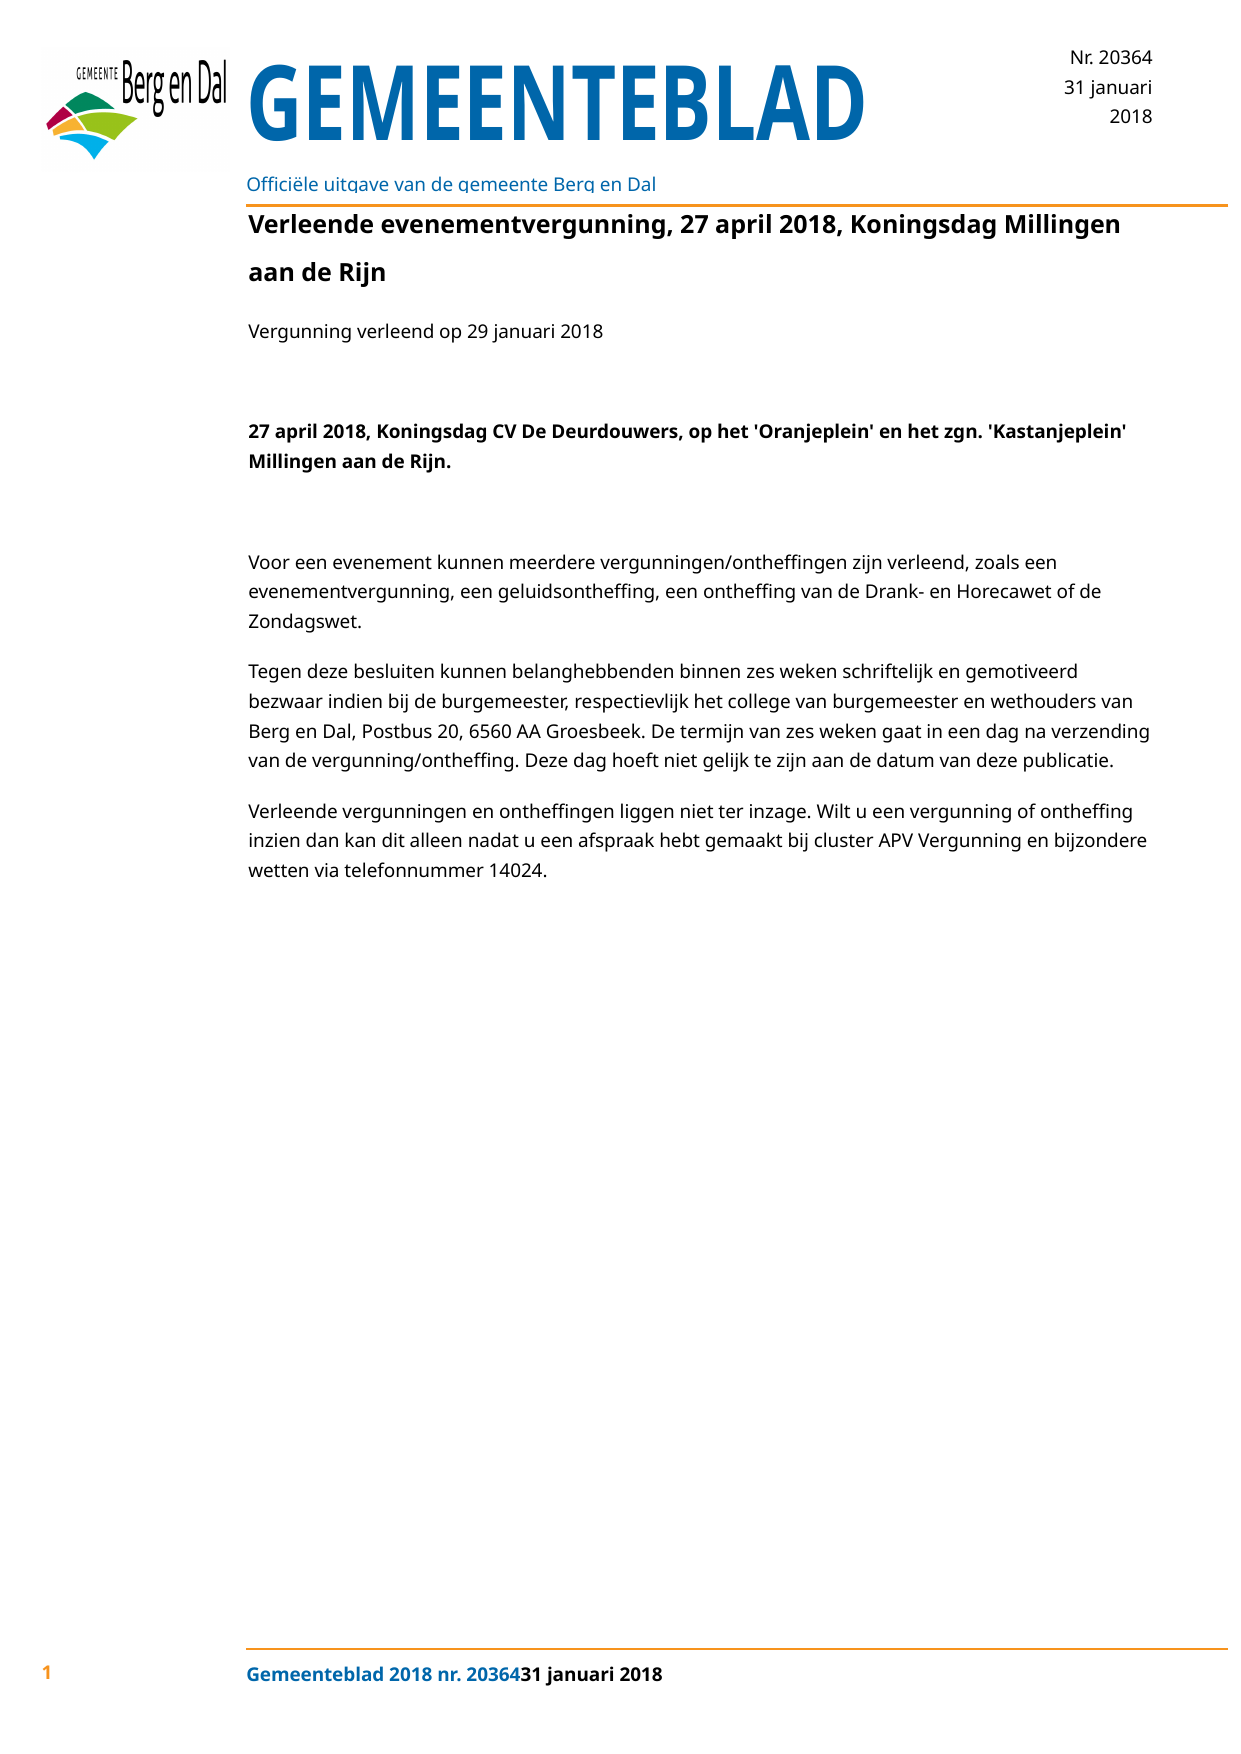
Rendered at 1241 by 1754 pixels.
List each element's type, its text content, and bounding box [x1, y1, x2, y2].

picture [41, 47, 231, 172]
text Verleende evenementvergunning, 27 april 2018, Koningsdag Millingen aan de Rijn [248, 207, 1152, 288]
text Vergunning verleend op 29 januari 2018 [248, 318, 1152, 344]
text Voor een evenement kunnen meerdere vergunningen/ontheffingen zijn verleend, zoals een evenementvergunning, een geluidsontheffing, een ontheffing van de Drank- en Horecawet of de Zondagswet. [248, 549, 1152, 634]
text 27 april 2018, Koningsdag CV De Deurdouwers, op het 'Oranjeplein' en het zgn. 'Kastanjeplein' Millingen aan de Rijn. [248, 419, 1152, 474]
text Verleende vergunningen en ontheffingen liggen niet ter inzage. Wilt u een vergunning of ontheffing inzien dan kan dit alleen nadat u een afspraak hebt gemaakt bij cluster APV Vergunning en bijzondere wetten via telefonnummer 14024. [248, 798, 1152, 883]
text Tegen deze besluiten kunnen belanghebbenden binnen zes weken schriftelijk en gemotiveerd bezwaar indien bij de burgemeester, respectievlijk het college van burgemeester en wethouders van Berg en Dal, Postbus 20, 6560 AA Groesbeek. De termijn van zes weken gaat in een dag na verzending van de vergunning/ontheffing. Deze dag hoeft niet gelijk te zijn aan de datum van deze publicatie. [248, 659, 1152, 773]
